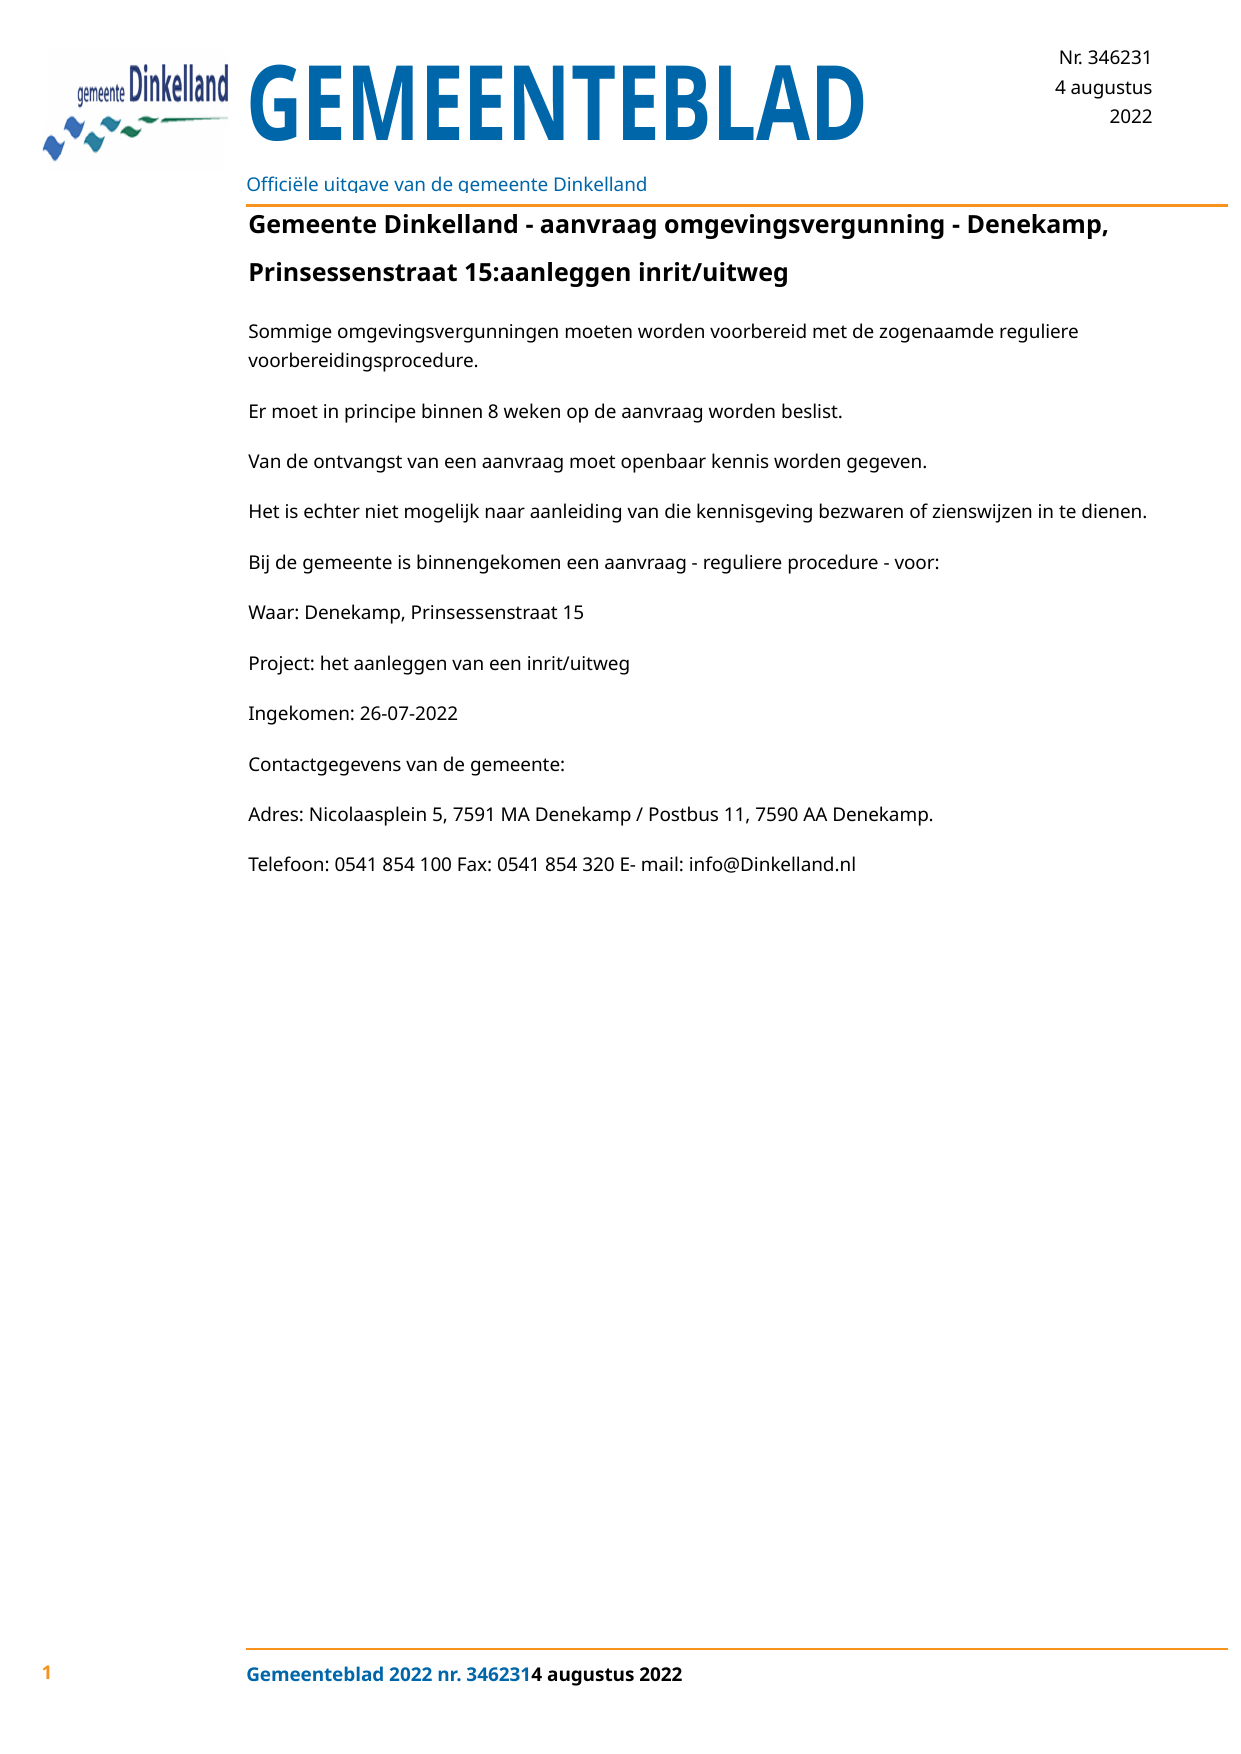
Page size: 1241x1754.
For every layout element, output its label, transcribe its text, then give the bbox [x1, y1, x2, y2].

text Gemeente Dinkelland - aanvraag omgevingsvergunning - Denekamp, Prinsessenstraat 15:aanleggen inrit/uitweg [248, 207, 1152, 288]
text Project: het aanleggen van een inrit/uitweg [248, 650, 1152, 676]
text Telefoon: 0541 854 100 Fax: 0541 854 320 E- mail: info@Dinkelland.nl [248, 852, 1152, 877]
text Ingekomen: 26-07-2022 [248, 700, 1152, 726]
text Contactgegevens van de gemeente: [248, 751, 1152, 777]
text Van de ontvangst van een aanvraag moet openbaar kennis worden gegeven. [248, 448, 1152, 474]
text Bij de gemeente is binnengekomen een aanvraag - reguliere procedure - voor: [248, 549, 1152, 575]
text Er moet in principe binnen 8 weken op de aanvraag worden beslist. [248, 398, 1152, 424]
text Waar: Denekamp, Prinsessenstraat 15 [248, 599, 1152, 625]
text Adres: Nicolaasplein 5, 7591 MA Denekamp / Postbus 11, 7590 AA Denekamp. [248, 801, 1152, 827]
picture [41, 47, 231, 172]
text Sommige omgevingsvergunningen moeten worden voorbereid met de zogenaamde reguliere voorbereidingsprocedure. [248, 318, 1152, 373]
text Het is echter niet mogelijk naar aanleiding van die kennisgeving bezwaren of zienswijzen in te dienen. [248, 499, 1152, 524]
